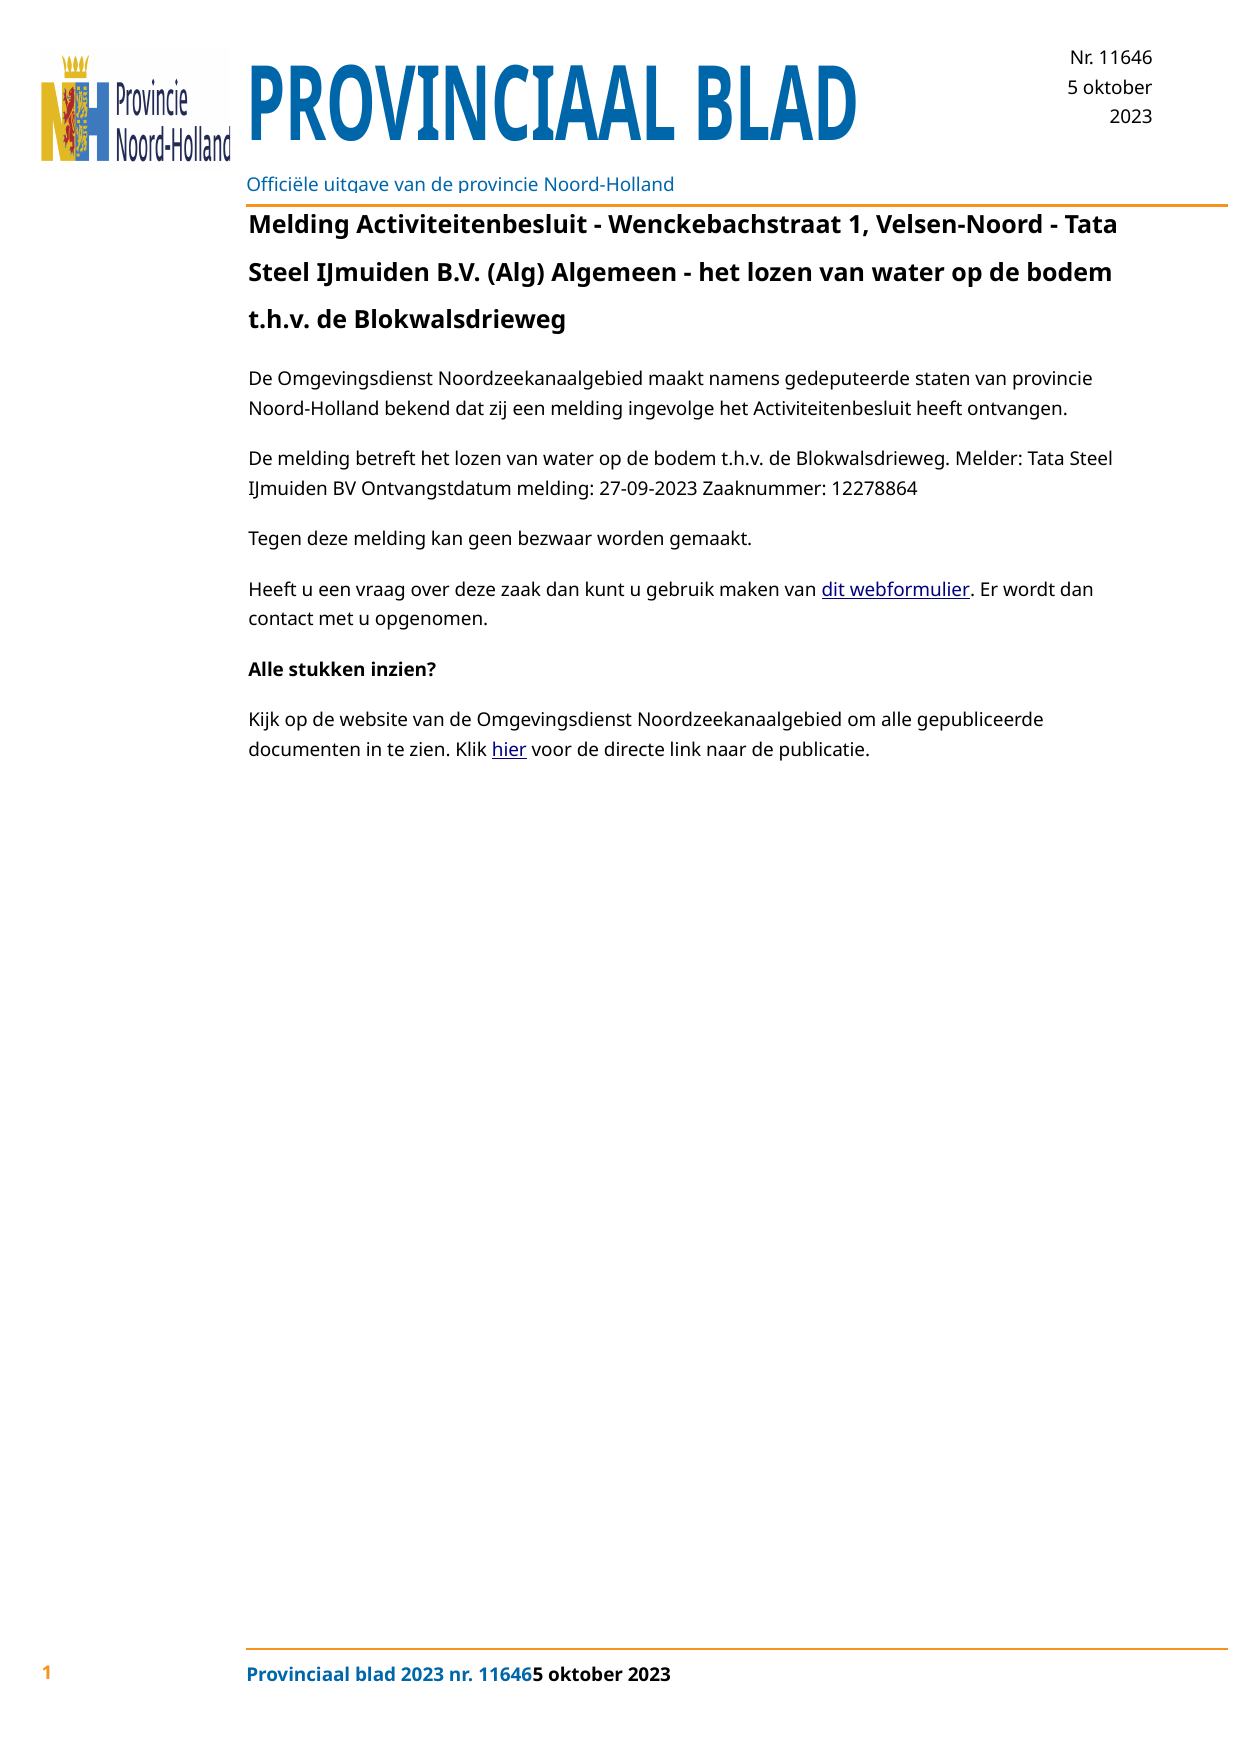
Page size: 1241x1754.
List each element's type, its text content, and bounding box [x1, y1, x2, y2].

text De Omgevingsdienst Noordzeekanaalgebied maakt namens gedeputeerde staten van provincie Noord-Holland bekend dat zij een melding ingevolge het Activiteitenbesluit heeft ontvangen. [248, 366, 1152, 421]
picture [41, 47, 231, 172]
text Alle stukken inzien? [248, 656, 1152, 682]
text De melding betreft het lozen van water op de bodem t.h.v. de Blokwalsdrieweg. Melder: Tata Steel IJmuiden BV Ontvangstdatum melding: 27-09-2023 Zaaknummer: 12278864 [248, 446, 1152, 501]
text Kijk op de website van de Omgevingsdienst Noordzeekanaalgebied om alle gepubliceerde documenten in te zien. Klik hier voor de directe link naar de publicatie. [248, 706, 1152, 762]
text Heeft u een vraag over deze zaak dan kunt u gebruik maken van dit webformulier. Er wordt dan contact met u opgenomen. [248, 576, 1152, 631]
text Tegen deze melding kan geen bezwaar worden gemaakt. [248, 526, 1152, 551]
text Melding Activiteitenbesluit - Wenckebachstraat 1, Velsen-Noord - Tata Steel IJmuiden B.V. (Alg) Algemeen - het lozen van water op de bodem t.h.v. de Blokwalsdrieweg [248, 207, 1152, 336]
